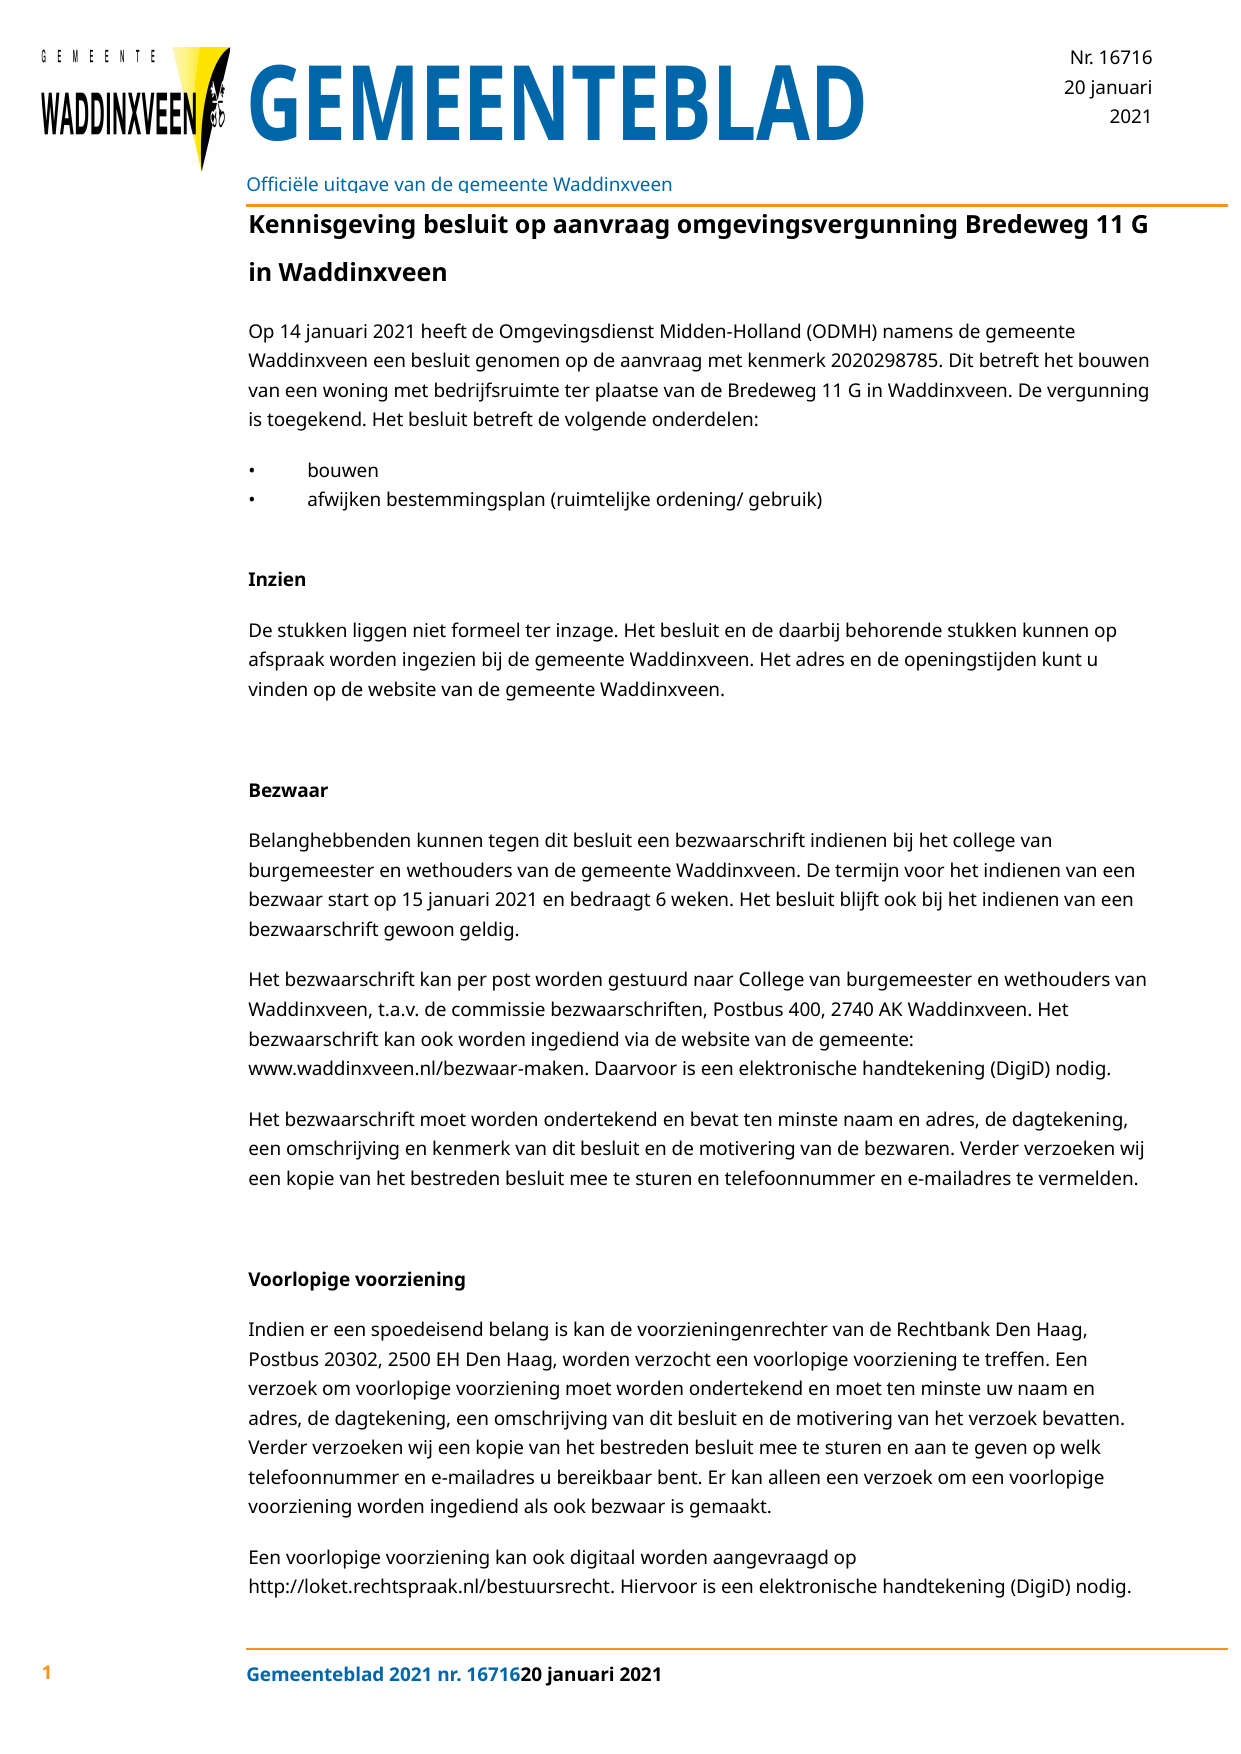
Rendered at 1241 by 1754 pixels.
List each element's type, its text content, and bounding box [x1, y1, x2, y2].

text Belanghebbenden kunnen tegen dit besluit een bezwaarschrift indienen bij het college van burgemeester en wethouders van de gemeente Waddinxveen. De termijn voor het indienen van een bezwaar start op 15 januari 2021 en bedraagt 6 weken. Het besluit blijft ook bij het indienen van een bezwaarschrift gewoon geldig. [248, 827, 1152, 942]
text Het bezwaarschrift kan per post worden gestuurd naar College van burgemeester en wethouders van Waddinxveen, t.a.v. de commissie bezwaarschriften, Postbus 400, 2740 AK Waddinxveen. Het bezwaarschrift kan ook worden ingediend via de website van de gemeente: www.waddinxveen.nl/bezwaar-maken. Daarvoor is een elektronische handtekening (DigiD) nodig. [248, 967, 1152, 1081]
text Indien er een spoedeisend belang is kan de voorzieningenrechter van de Rechtbank Den Haag, Postbus 20302, 2500 EH Den Haag, worden verzocht een voorlopige voorziening te treffen. Een verzoek om voorlopige voorziening moet worden ondertekend en moet ten minste uw naam en adres, de dagtekening, een omschrijving van dit besluit en de motivering van het verzoek bevatten. Verder verzoeken wij een kopie van het bestreden besluit mee te sturen en aan te geven op welk telefoonnummer en e-mailadres u bereikbaar bent. Er kan alleen een verzoek om een voorlopige voorziening worden ingediend als ook bezwaar is gemaakt. [248, 1316, 1152, 1519]
text Kennisgeving besluit op aanvraag omgevingsvergunning Bredeweg 11 G in Waddinxveen [248, 207, 1152, 288]
list bouwen [248, 457, 1152, 483]
text Het bezwaarschrift moet worden ondertekend en bevat ten minste naam en adres, de dagtekening, een omschrijving en kenmerk van dit besluit en de motivering van de bezwaren. Verder verzoeken wij een kopie van het bestreden besluit mee te sturen en telefoonnummer en e-mailadres te vermelden. [248, 1106, 1152, 1191]
text Voorlopige voorziening [248, 1266, 1152, 1292]
text Bezwaar [248, 777, 1152, 803]
text Een voorlopige voorziening kan ook digitaal worden aangevraagd op http://loket.rechtspraak.nl/bestuursrecht. Hiervoor is een elektronische handtekening (DigiD) nodig. [248, 1544, 1152, 1599]
list afwijken bestemmingsplan (ruimtelijke ordening/ gebruik) [248, 487, 1152, 512]
text Op 14 januari 2021 heeft de Omgevingsdienst Midden-Holland (ODMH) namens de gemeente Waddinxveen een besluit genomen op de aanvraag met kenmerk 2020298785. Dit betreft het bouwen van een woning met bedrijfsruimte ter plaatse van de Bredeweg 11 G in Waddinxveen. De vergunning is toegekend. Het besluit betreft de volgende onderdelen: [248, 318, 1152, 432]
text De stukken liggen niet formeel ter inzage. Het besluit en de daarbij behorende stukken kunnen op afspraak worden ingezien bij de gemeente Waddinxveen. Het adres en de openingstijden kunt u vinden op de website van de gemeente Waddinxveen. [248, 617, 1152, 702]
picture [41, 47, 231, 172]
text Inzien [248, 567, 1152, 592]
